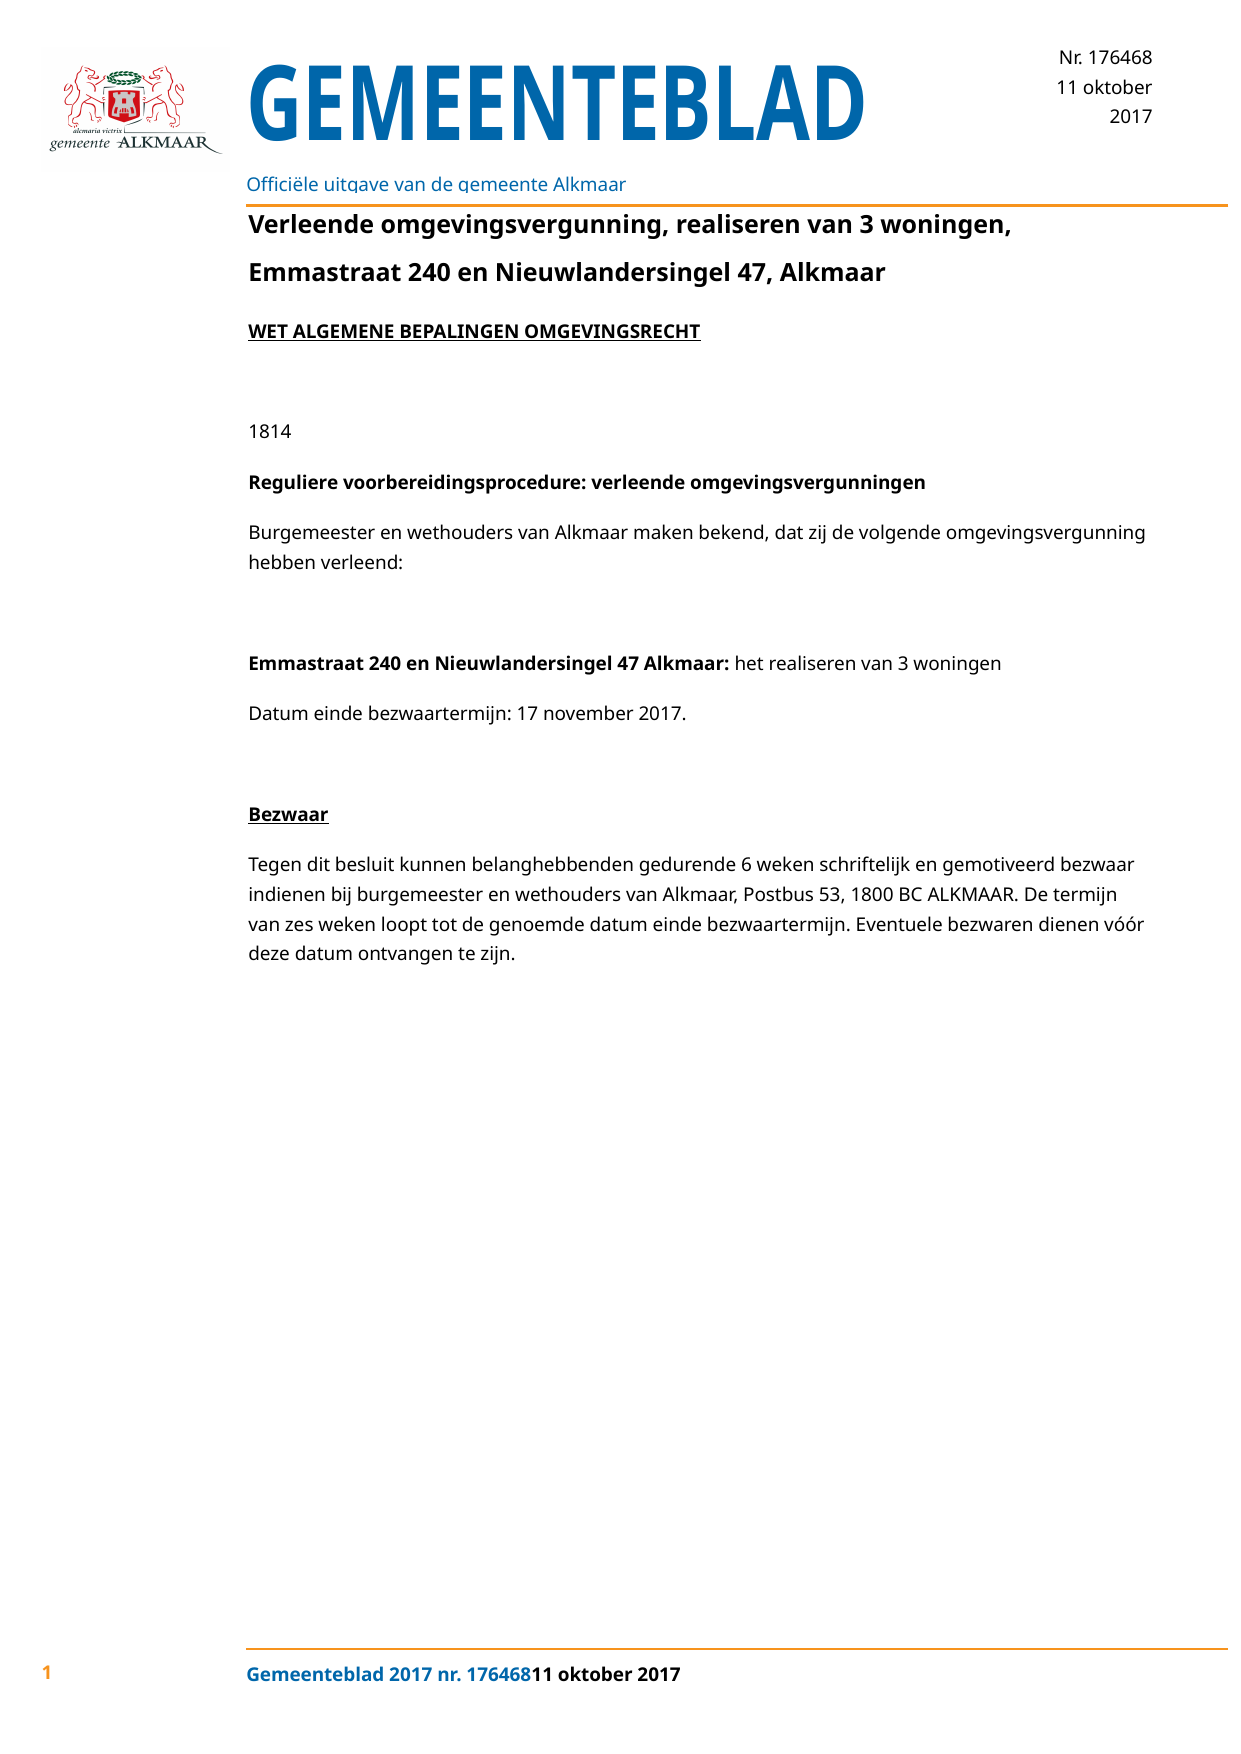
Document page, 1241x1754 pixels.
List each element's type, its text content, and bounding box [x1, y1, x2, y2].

picture [41, 47, 231, 172]
text Verleende omgevingsvergunning, realiseren van 3 woningen, Emmastraat 240 en Nieuwlandersingel 47, Alkmaar [248, 207, 1152, 288]
text Emmastraat 240 en Nieuwlandersingel 47 Alkmaar: het realiseren van 3 woningen [248, 650, 1152, 676]
text Bezwaar [248, 801, 1152, 827]
text 1814 [248, 419, 1152, 444]
text Tegen dit besluit kunnen belanghebbenden gedurende 6 weken schriftelijk en gemotiveerd bezwaar indienen bij burgemeester en wethouders van Alkmaar, Postbus 53, 1800 BC ALKMAAR. De termijn van zes weken loopt tot de genoemde datum einde bezwaartermijn. Eventuele bezwaren dienen vóór deze datum ontvangen te zijn. [248, 852, 1152, 966]
text Burgemeester en wethouders van Alkmaar maken bekend, dat zij de volgende omgevingsvergunning hebben verleend: [248, 519, 1152, 575]
text Datum einde bezwaartermijn: 17 november 2017. [248, 700, 1152, 726]
text WET ALGEMENE BEPALINGEN OMGEVINGSRECHT [248, 318, 1152, 344]
text Reguliere voorbereidingsprocedure: verleende omgevingsvergunningen [248, 469, 1152, 495]
